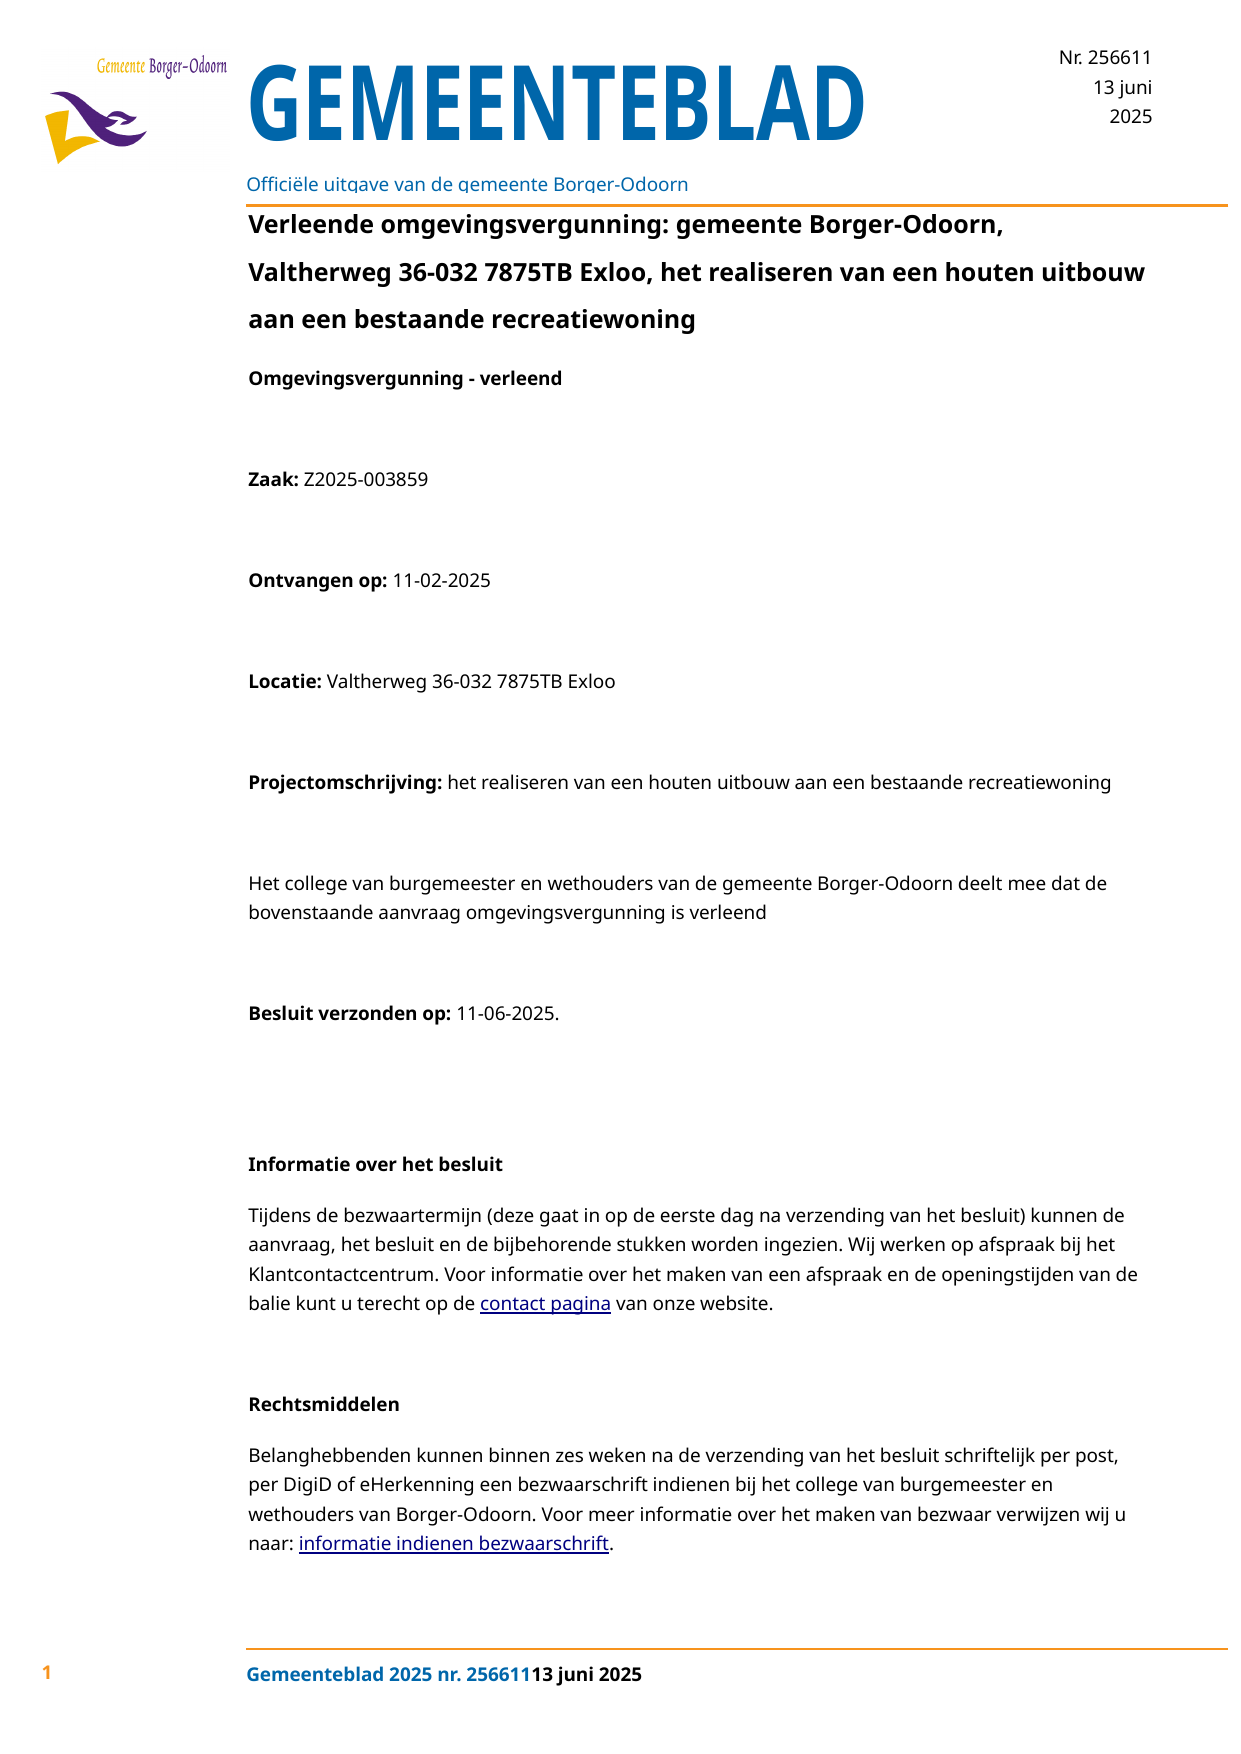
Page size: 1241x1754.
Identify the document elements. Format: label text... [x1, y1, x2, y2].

text Rechtsmiddelen [248, 1391, 1152, 1417]
text Besluit verzonden op: 11-06-2025. [248, 1000, 1152, 1026]
text Projectomschrijving: het realiseren van een houten uitbouw aan een bestaande recreatiewoning [248, 769, 1152, 794]
picture [41, 47, 231, 172]
text Zaak: Z2025-003859 [248, 466, 1152, 492]
text Informatie over het besluit [248, 1151, 1152, 1177]
text Het college van burgemeester en wethouders van de gemeente Borger-Odoorn deelt mee dat de bovenstaande aanvraag omgevingsvergunning is verleend [248, 870, 1152, 925]
text Tijdens de bezwaartermijn (deze gaat in op de eerste dag na verzending van het besluit) kunnen de aanvraag, het besluit en de bijbehorende stukken worden ingezien. Wij werken op afspraak bij het Klantcontactcentrum. Voor informatie over het maken van een afspraak en de openingstijden van de balie kunt u terecht op de contact pagina van onze website. [248, 1202, 1152, 1316]
text Belanghebbenden kunnen binnen zes weken na de verzending van het besluit schriftelijk per post, per DigiD of eHerkenning een bezwaarschrift indienen bij het college van burgemeester en wethouders van Borger-Odoorn. Voor meer informatie over het maken van bezwaar verwijzen wij u naar: informatie indienen bezwaarschrift. [248, 1442, 1152, 1556]
text Omgevingsvergunning - verleend [248, 366, 1152, 391]
text Ontvangen op: 11-02-2025 [248, 567, 1152, 593]
text Locatie: Valtherweg 36-032 7875TB Exloo [248, 668, 1152, 694]
text Verleende omgevingsvergunning: gemeente Borger-Odoorn, Valtherweg 36-032 7875TB Exloo, het realiseren van een houten uitbouw aan een bestaande recreatiewoning [248, 207, 1152, 336]
